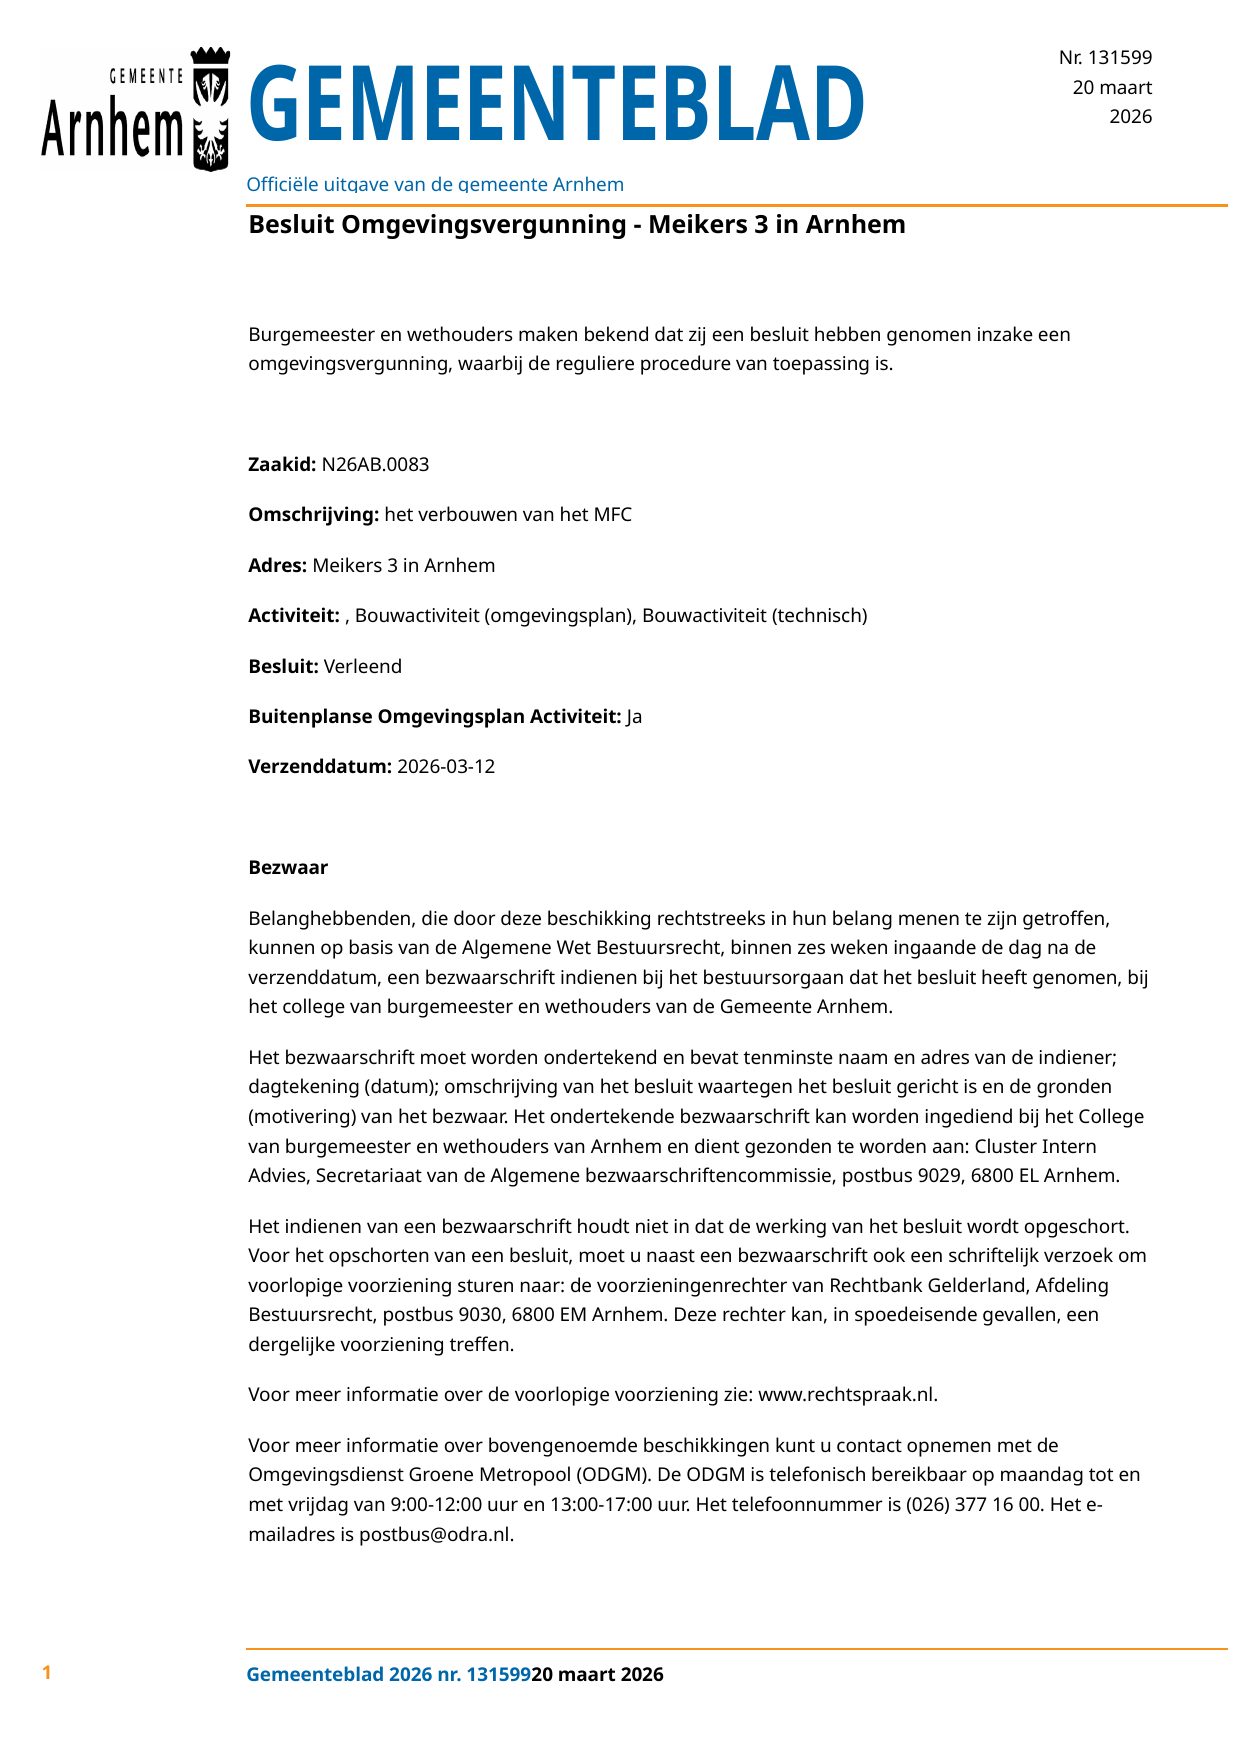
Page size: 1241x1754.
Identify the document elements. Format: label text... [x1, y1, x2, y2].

text Zaakid: N26AB.0083 [248, 451, 1152, 477]
text Belanghebbenden, die door deze beschikking rechtstreeks in hun belang menen te zijn getroffen, kunnen op basis van de Algemene Wet Bestuursrecht, binnen zes weken ingaande de dag na de verzenddatum, een bezwaarschrift indienen bij het bestuursorgaan dat het besluit heeft genomen, bij het college van burgemeester en wethouders van de Gemeente Arnhem. [248, 905, 1152, 1019]
text Het bezwaarschrift moet worden ondertekend en bevat tenminste naam en adres van de indiener; dagtekening (datum); omschrijving van het besluit waartegen het besluit gericht is en de gronden (motivering) van het bezwaar. Het ondertekende bezwaarschrift kan worden ingediend bij het College van burgemeester en wethouders van Arnhem en dient gezonden te worden aan: Cluster Intern Advies, Secretariaat van de Algemene bezwaarschriftencommissie, postbus 9029, 6800 EL Arnhem. [248, 1044, 1152, 1188]
text Bezwaar [248, 854, 1152, 880]
text Buitenplanse Omgevingsplan Activiteit: Ja [248, 703, 1152, 729]
text Voor meer informatie over de voorlopige voorziening zie: www.rechtspraak.nl. [248, 1382, 1152, 1407]
text Besluit: Verleend [248, 653, 1152, 678]
text Omschrijving: het verbouwen van het MFC [248, 502, 1152, 527]
text Het indienen van een bezwaarschrift houdt niet in dat de werking van het besluit wordt opgeschort. Voor het opschorten van een besluit, moet u naast een bezwaarschrift ook een schriftelijk verzoek om voorlopige voorziening sturen naar: de voorzieningenrechter van Rechtbank Gelderland, Afdeling Bestuursrecht, postbus 9030, 6800 EM Arnhem. Deze rechter kan, in spoedeisende gevallen, een dergelijke voorziening treffen. [248, 1213, 1152, 1357]
text Adres: Meikers 3 in Arnhem [248, 552, 1152, 578]
text Activiteit: , Bouwactiviteit (omgevingsplan), Bouwactiviteit (technisch) [248, 602, 1152, 628]
text Burgemeester en wethouders maken bekend dat zij een besluit hebben genomen inzake een omgevingsvergunning, waarbij de reguliere procedure van toepassing is. [248, 321, 1152, 376]
text Verzenddatum: 2026-03-12 [248, 754, 1152, 779]
text Besluit Omgevingsvergunning - Meikers 3 in Arnhem [248, 207, 1152, 241]
text Voor meer informatie over bovengenoemde beschikkingen kunt u contact opnemen met de Omgevingsdienst Groene Metropool (ODGM). De ODGM is telefonisch bereikbaar op maandag tot en met vrijdag van 9:00-12:00 uur en 13:00-17:00 uur. Het telefoonnummer is (026) 377 16 00. Het e-mailadres is postbus@odra.nl. [248, 1432, 1152, 1546]
picture [41, 47, 231, 172]
